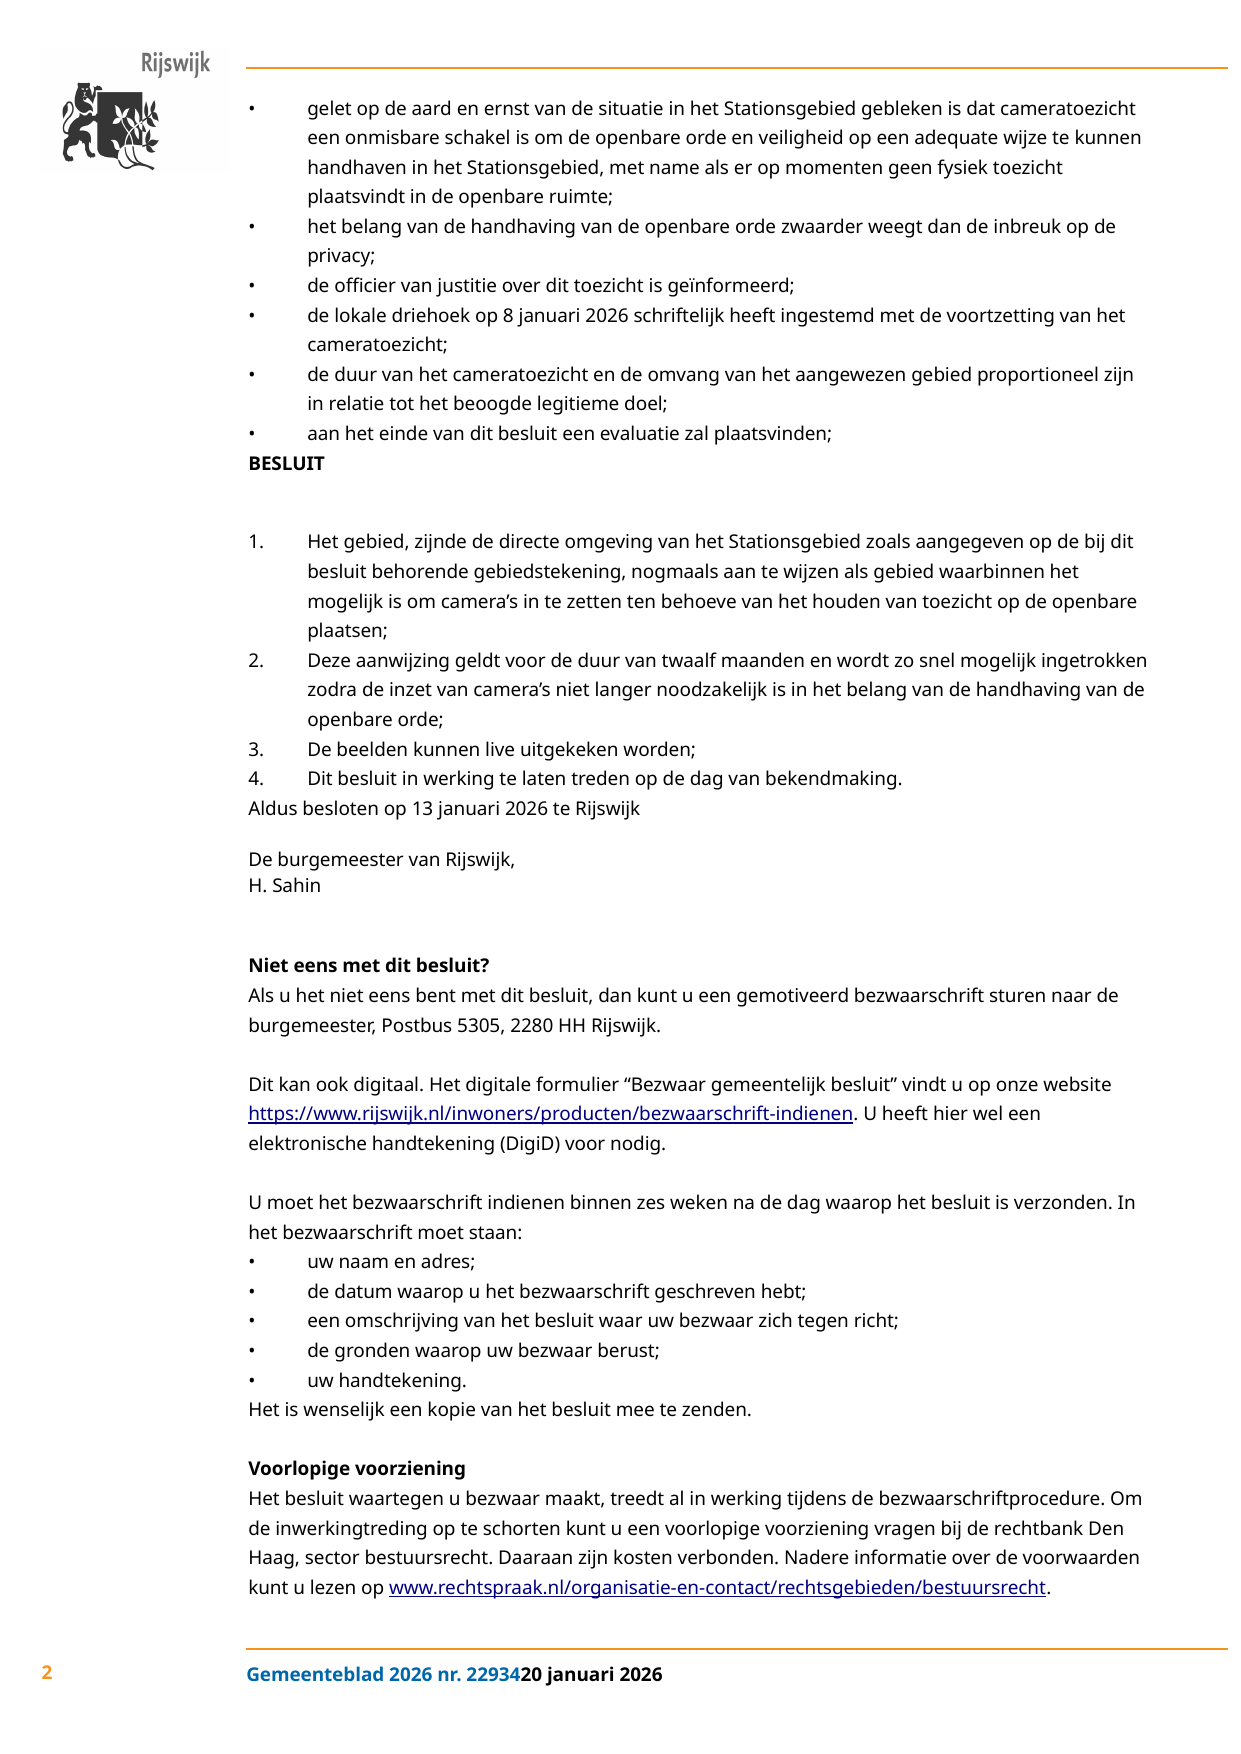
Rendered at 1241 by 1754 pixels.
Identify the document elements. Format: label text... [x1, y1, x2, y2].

list gelet op de aard en ernst van de situatie in het Stationsgebied gebleken is dat cameratoezicht een onmisbare schakel is om de openbare orde en veiligheid op een adequate wijze te kunnen handhaven in het Stationsgebied, met name als er op momenten geen fysiek toezicht plaatsvindt in de openbare ruimte; [248, 95, 1152, 209]
list een omschrijving van het besluit waar uw bezwaar zich tegen richt; [248, 1308, 1152, 1333]
text Als u het niet eens bent met dit besluit, dan kunt u een gemotiveerd bezwaarschrift sturen naar de burgemeester, Postbus 5305, 2280 HH Rijswijk. [248, 982, 1152, 1038]
text Het besluit waartegen u bezwaar maakt, treedt al in werking tijdens de bezwaarschriftprocedure. Om de inwerkingtreding op te schorten kunt u een voorlopige voorziening vragen bij de rechtbank Den Haag, sector bestuursrecht. Daaraan zijn kosten verbonden. Nadere informatie over de voorwaarden kunt u lezen op www.rechtspraak.nl/organisatie-en-contact/rechtsgebieden/bestuursrecht. [248, 1485, 1152, 1600]
list de gronden waarop uw bezwaar berust; [248, 1337, 1152, 1363]
list het belang van de handhaving van de openbare orde zwaarder weegt dan de inbreuk op de privacy; [248, 213, 1152, 268]
list uw naam en adres; [248, 1248, 1152, 1274]
text Voorlopige voorziening [248, 1456, 1152, 1481]
list aan het einde van dit besluit een evaluatie zal plaatsvinden; [248, 420, 1152, 446]
list Dit besluit in werking te laten treden op de dag van bekendmaking. [248, 765, 1152, 791]
text Aldus besloten op 13 januari 2026 te Rijswijk [248, 795, 1152, 821]
list de datum waarop u het bezwaarschrift geschreven hebt; [248, 1278, 1152, 1304]
list uw handtekening. [248, 1367, 1152, 1393]
text Niet eens met dit besluit? [248, 953, 1152, 978]
list de lokale driehoek op 8 januari 2026 schriftelijk heeft ingestemd met de voortzetting van het cameratoezicht; [248, 302, 1152, 357]
text Dit kan ook digitaal. Het digitale formulier “Bezwaar gemeentelijk besluit” vindt u op onze website https://www.rijswijk.nl/inwoners/producten/bezwaarschrift-indienen. U heeft hier wel een elektronische handtekening (DigiD) voor nodig. [248, 1071, 1152, 1156]
text U moet het bezwaarschrift indienen binnen zes weken na de dag waarop het besluit is verzonden. In het bezwaarschrift moet staan: [248, 1189, 1152, 1245]
list Deze aanwijzing geldt voor de duur van twaalf maanden en wordt zo snel mogelijk ingetrokken zodra de inzet van camera’s niet langer noodzakelijk is in het belang van de handhaving van de openbare orde; [248, 647, 1152, 732]
list De beelden kunnen live uitgekeken worden; [248, 736, 1152, 761]
list de officier van justitie over dit toezicht is geïnformeerd; [248, 272, 1152, 298]
list de duur van het cameratoezicht en de omvang van het aangewezen gebied proportioneel zijn in relatie tot het beoogde legitieme doel; [248, 361, 1152, 416]
text Het is wenselijk een kopie van het besluit mee te zenden. [248, 1396, 1152, 1422]
text De burgemeester van Rijswijk, [248, 846, 1152, 872]
list Het gebied, zijnde de directe omgeving van het Stationsgebied zoals aangegeven op de bij dit besluit behorende gebiedstekening, nogmaals aan te wijzen als gebied waarbinnen het mogelijk is om camera’s in te zetten ten behoeve van het houden van toezicht op de openbare plaatsen; [248, 529, 1152, 643]
text BESLUIT [248, 450, 1152, 476]
picture [41, 47, 231, 172]
text H. Sahin [248, 872, 1152, 898]
